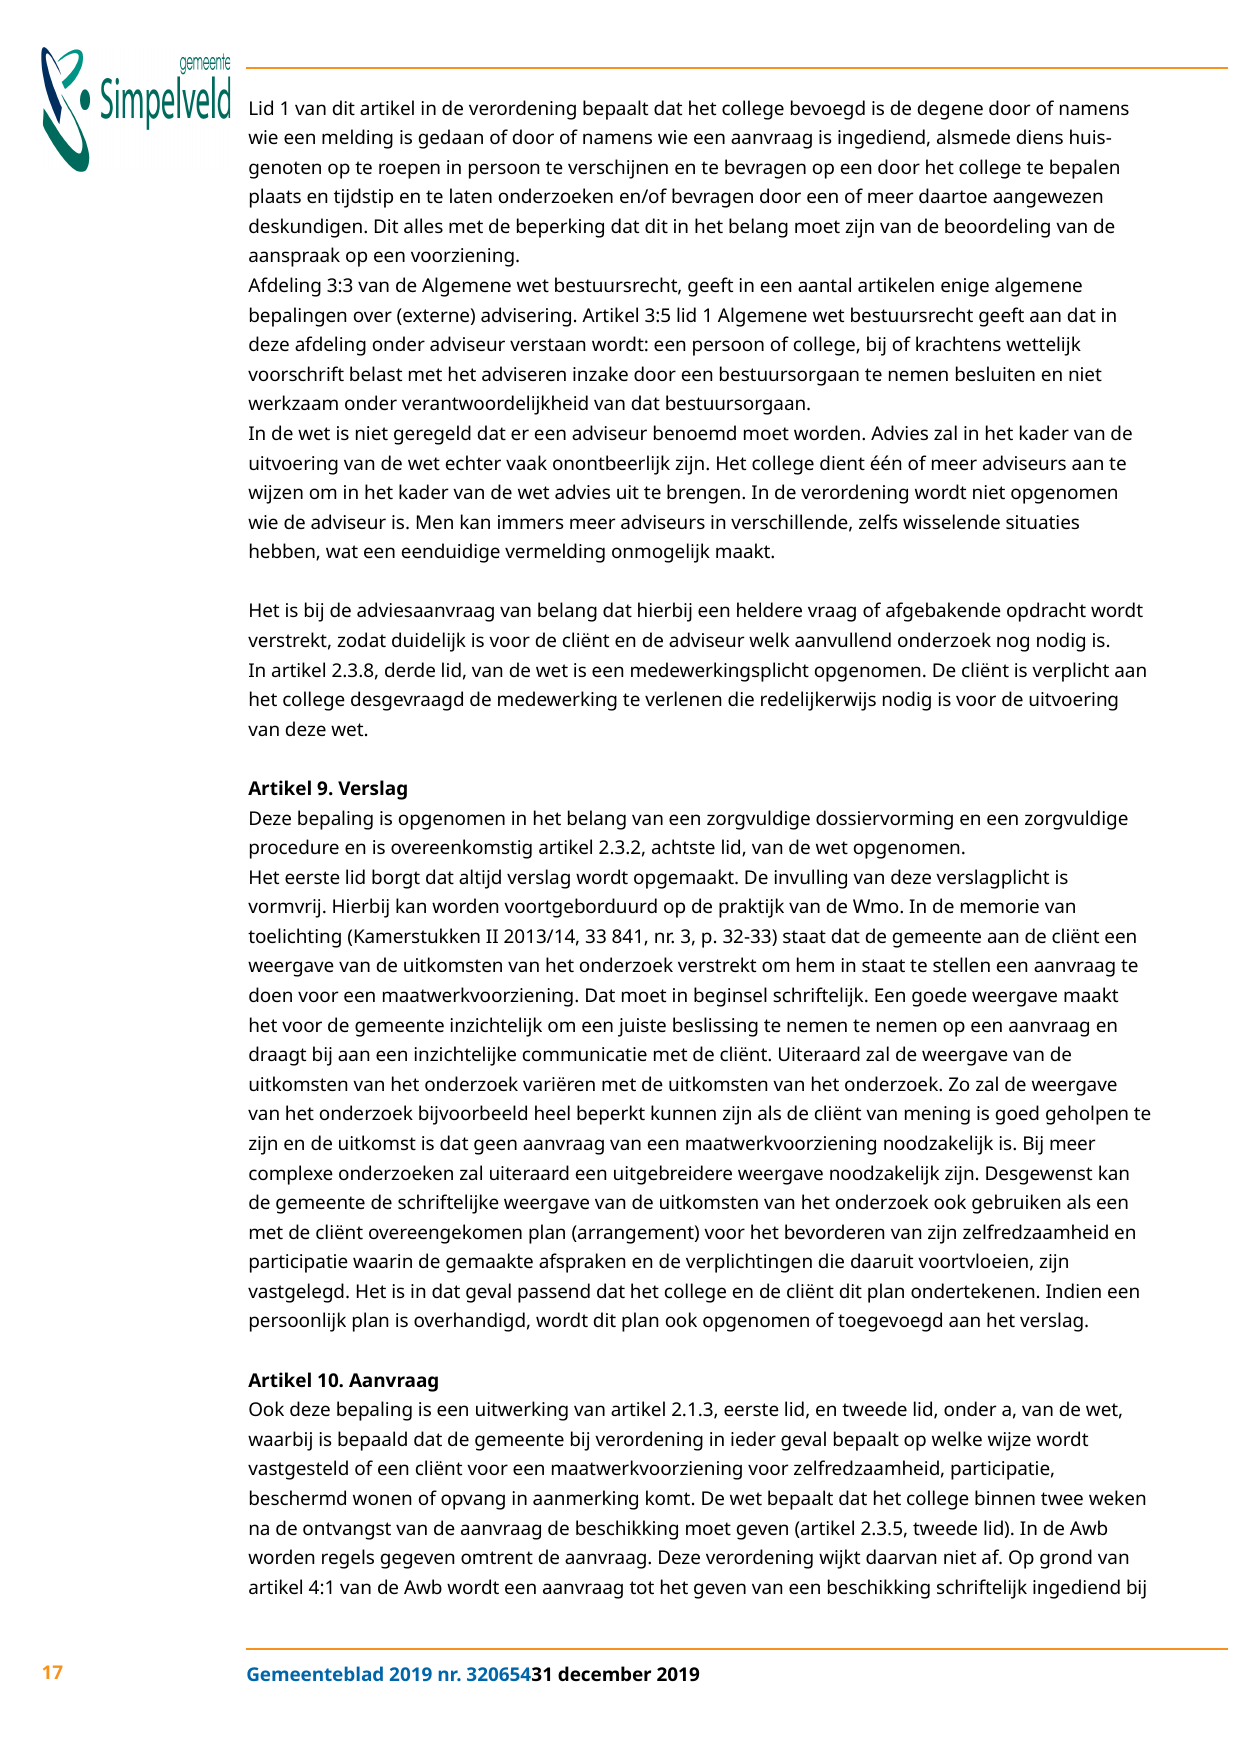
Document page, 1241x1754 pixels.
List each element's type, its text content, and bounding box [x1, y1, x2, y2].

text Artikel 10. Aanvraag [248, 1367, 1152, 1393]
text Het eerste lid borgt dat altijd verslag wordt opgemaakt. De invulling van deze verslagplicht is vormvrij. Hierbij kan worden voortgeborduurd op de praktijk van de Wmo. In de memorie van toelichting (Kamerstukken II 2013/14, 33 841, nr. 3, p. 32-33) staat dat de gemeente aan de cliënt een weergave van de uitkomsten van het onderzoek verstrekt om hem in staat te stellen een aanvraag te doen voor een maatwerkvoorziening. Dat moet in beginsel schriftelijk. Een goede weergave maakt het voor de gemeente inzichtelijk om een juiste beslissing te nemen te nemen op een aanvraag en draagt bij aan een inzichtelijke communicatie met de cliënt. Uiteraard zal de weergave van de uitkomsten van het onderzoek variëren met de uitkomsten van het onderzoek. Zo zal de weergave van het onderzoek bijvoorbeeld heel beperkt kunnen zijn als de cliënt van mening is goed geholpen te zijn en de uitkomst is dat geen aanvraag van een maatwerkvoorziening noodzakelijk is. Bij meer complexe onderzoeken zal uiteraard een uitgebreidere weergave noodzakelijk zijn. Desgewenst kan de gemeente de schriftelijke weergave van de uitkomsten van het onderzoek ook gebruiken als een met de cliënt overeengekomen plan (arrangement) voor het bevorderen van zijn zelfredzaamheid en participatie waarin de gemaakte afspraken en de verplichtingen die daaruit voortvloeien, zijn vastgelegd. Het is in dat geval passend dat het college en de cliënt dit plan ondertekenen. Indien een persoonlijk plan is overhandigd, wordt dit plan ook opgenomen of toegevoegd aan het verslag. [248, 864, 1152, 1333]
text Artikel 9. Verslag [248, 775, 1152, 801]
text In de wet is niet geregeld dat er een adviseur benoemd moet worden. Advies zal in het kader van de uitvoering van de wet echter vaak onontbeerlijk zijn. Het college dient één of meer adviseurs aan te wijzen om in het kader van de wet advies uit te brengen. In de verordening wordt niet opgenomen wie de adviseur is. Men kan immers meer adviseurs in verschillende, zelfs wisselende situaties hebben, wat een eenduidige vermelding onmogelijk maakt. [248, 420, 1152, 564]
text Afdeling 3:3 van de Algemene wet bestuursrecht, geeft in een aantal artikelen enige algemene bepalingen over (externe) advisering. Artikel 3:5 lid 1 Algemene wet bestuursrecht geeft aan dat in deze afdeling onder adviseur verstaan wordt: een persoon of college, bij of krachtens wettelijk voorschrift belast met het adviseren inzake door een bestuursorgaan te nemen besluiten en niet werkzaam onder verantwoordelijkheid van dat bestuursorgaan. [248, 272, 1152, 416]
text Deze bepaling is opgenomen in het belang van een zorgvuldige dossiervorming en een zorgvuldige procedure en is overeenkomstig artikel 2.3.2, achtste lid, van de wet opgenomen. [248, 805, 1152, 860]
text Lid 1 van dit artikel in de verordening bepaalt dat het college bevoegd is de degene door of namens wie een melding is gedaan of door of namens wie een aanvraag is ingediend, alsmede diens huis- [248, 95, 1152, 150]
picture [41, 47, 231, 172]
text In artikel 2.3.8, derde lid, van de wet is een medewerkingsplicht opgenomen. De cliënt is verplicht aan het college desgevraagd de medewerking te verlenen die redelijkerwijs nodig is voor de uitvoering van deze wet. [248, 657, 1152, 742]
text Ook deze bepaling is een uitwerking van artikel 2.1.3, eerste lid, en tweede lid, onder a, van de wet, waarbij is bepaald dat de gemeente bij verordening in ieder geval bepaalt op welke wijze wordt vastgesteld of een cliënt voor een maatwerkvoorziening voor zelfredzaamheid, participatie, beschermd wonen of opvang in aanmerking komt. De wet bepaalt dat het college binnen twee weken na de ontvangst van de aanvraag de beschikking moet geven (artikel 2.3.5, tweede lid). In de Awb worden regels gegeven omtrent de aanvraag. Deze verordening wijkt daarvan niet af. Op grond van artikel 4:1 van de Awb wordt een aanvraag tot het geven van een beschikking schriftelijk ingediend bij [248, 1396, 1152, 1600]
text genoten op te roepen in persoon te verschijnen en te bevragen op een door het college te bepalen plaats en tijdstip en te laten onderzoeken en/of bevragen door een of meer daartoe aangewezen deskundigen. Dit alles met de beperking dat dit in het belang moet zijn van de beoordeling van de aanspraak op een voorziening. [248, 154, 1152, 268]
text Het is bij de adviesaanvraag van belang dat hierbij een heldere vraag of afgebakende opdracht wordt verstrekt, zodat duidelijk is voor de cliënt en de adviseur welk aanvullend onderzoek nog nodig is. [248, 598, 1152, 653]
